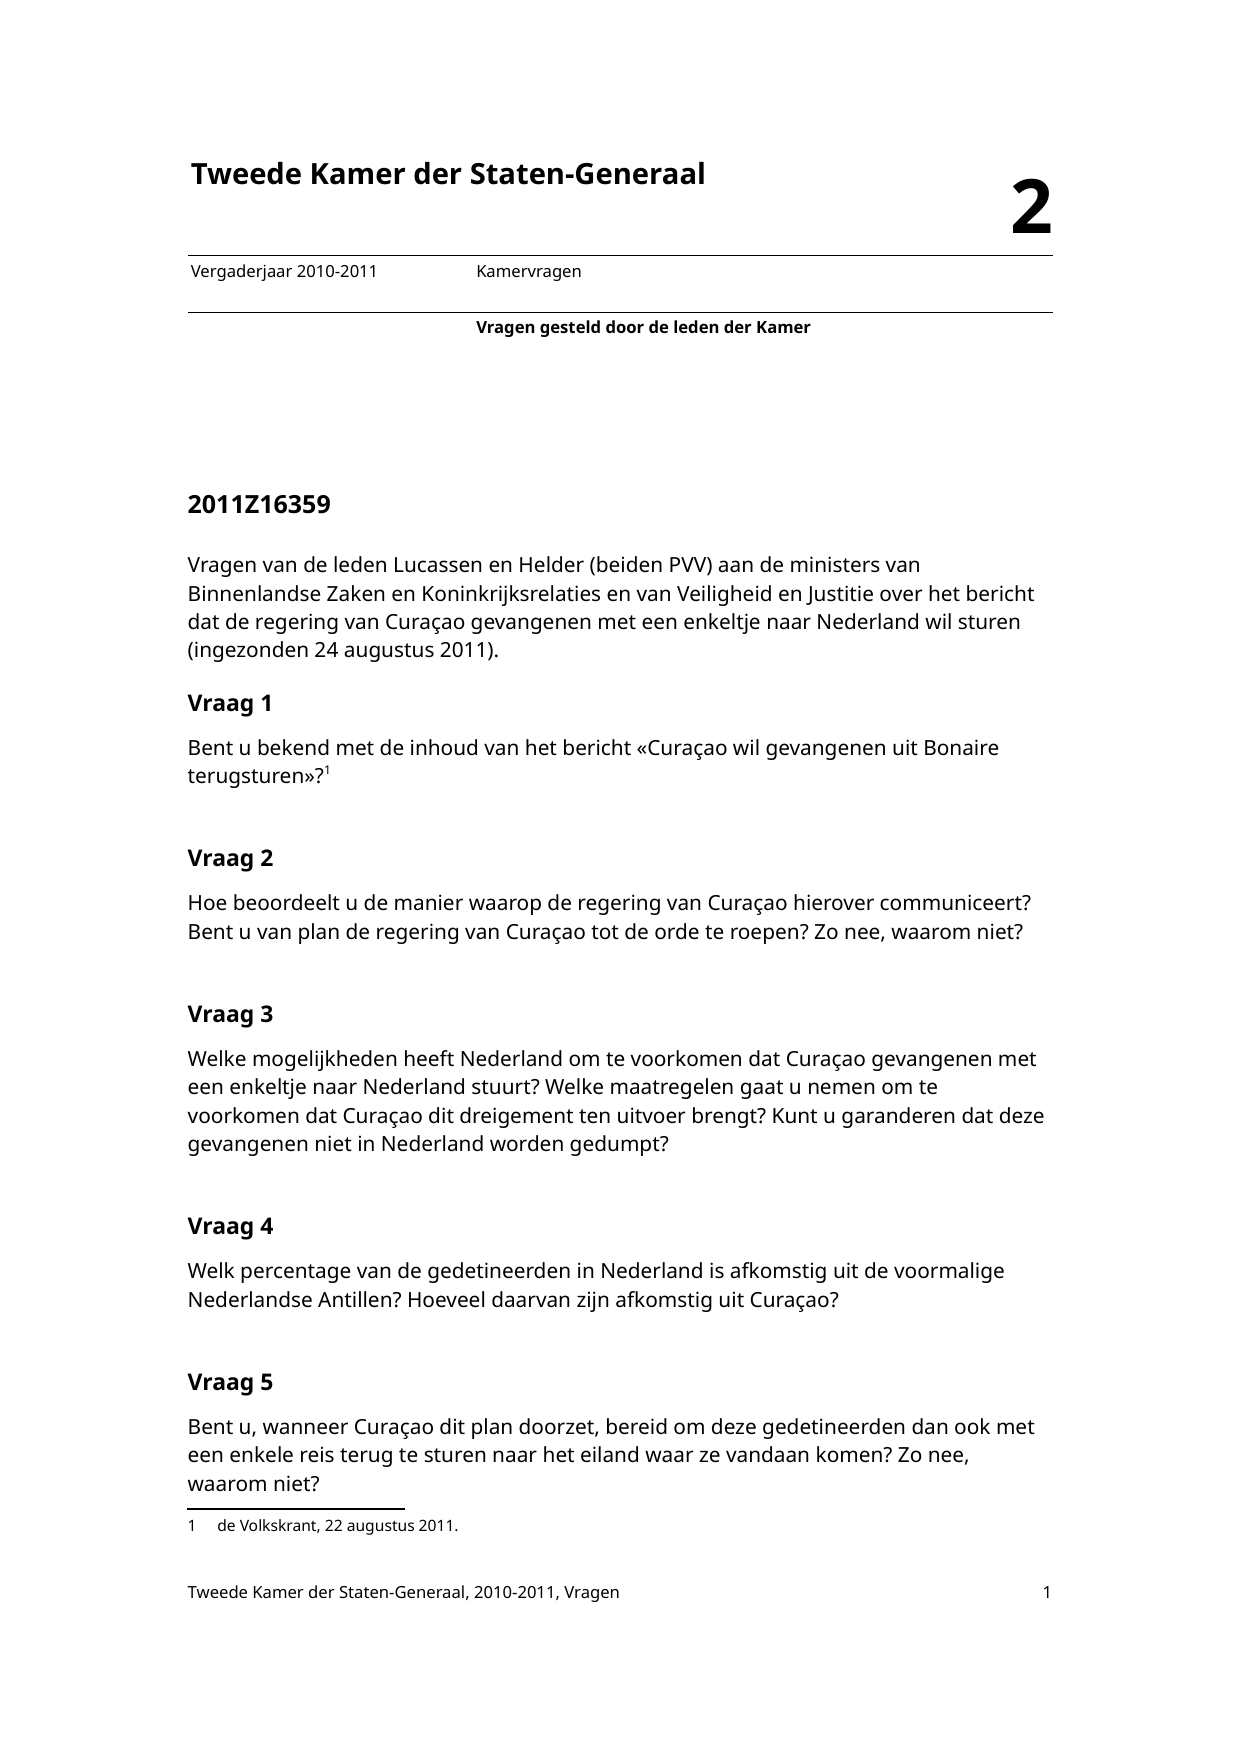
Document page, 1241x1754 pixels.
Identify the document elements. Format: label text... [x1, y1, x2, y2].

table_cell Vragen gesteld door de leden der Kamer [473, 313, 1053, 339]
table_header Tweede Kamer der Staten-Generaal [188, 150, 879, 255]
subtitle Vraag 2 [187, 842, 1053, 873]
subtitle Vraag 3 [187, 998, 1053, 1029]
text 2011Z16359 [187, 487, 1053, 521]
text Welk percentage van de gedetineerden in Nederland is afkomstig uit de voormalige Nederlandse Antillen? Hoeveel daarvan zijn afkomstig uit Curaçao? [187, 1257, 1053, 1313]
text Hoe beoordeelt u de manier waarop de regering van Curaçao hierover communiceert? Bent u van plan de regering van Curaçao tot de orde te roepen? Zo nee, waarom niet? [187, 888, 1053, 945]
text Bent u, wanneer Curaçao dit plan doorzet, bereid om deze gedetineerden dan ook met een enkele reis terug te sturen naar het eiland waar ze vandaan komen? Zo nee, waarom niet? [187, 1412, 1053, 1497]
text Bent u bekend met de inhoud van het bericht «Curaçao wil gevangenen uit Bonaire terugsturen»? [187, 733, 1053, 790]
table_cell Vergaderjaar 2010-2011 [188, 256, 473, 312]
text de Volkskrant, 22 augustus 2011. [187, 1508, 1053, 1536]
text Vragen van de leden Lucassen en Helder (beiden PVV) aan de ministers van Binnenlandse Zaken en Koninkrijksrelaties en van Veiligheid en Justitie over het bericht dat de regering van Curaçao gevangenen met een enkeltje naar Nederland wil sturen (ingezonden 24 augustus 2011). [187, 550, 1053, 664]
subtitle Vraag 1 [187, 687, 1053, 718]
table_cell Kamervragen [473, 256, 1053, 312]
subtitle Vraag 5 [187, 1366, 1053, 1397]
table_header 2 [880, 150, 1053, 255]
text Welke mogelijkheden heeft Nederland om te voorkomen dat Curaçao gevangenen met een enkeltje naar Nederland stuurt? Welke maatregelen gaat u nemen om te voorkomen dat Curaçao dit dreigement ten uitvoer brengt? Kunt u garanderen dat deze gevangenen niet in Nederland worden gedumpt? [187, 1044, 1053, 1158]
subtitle Vraag 4 [187, 1210, 1053, 1242]
table_cell [188, 313, 473, 339]
